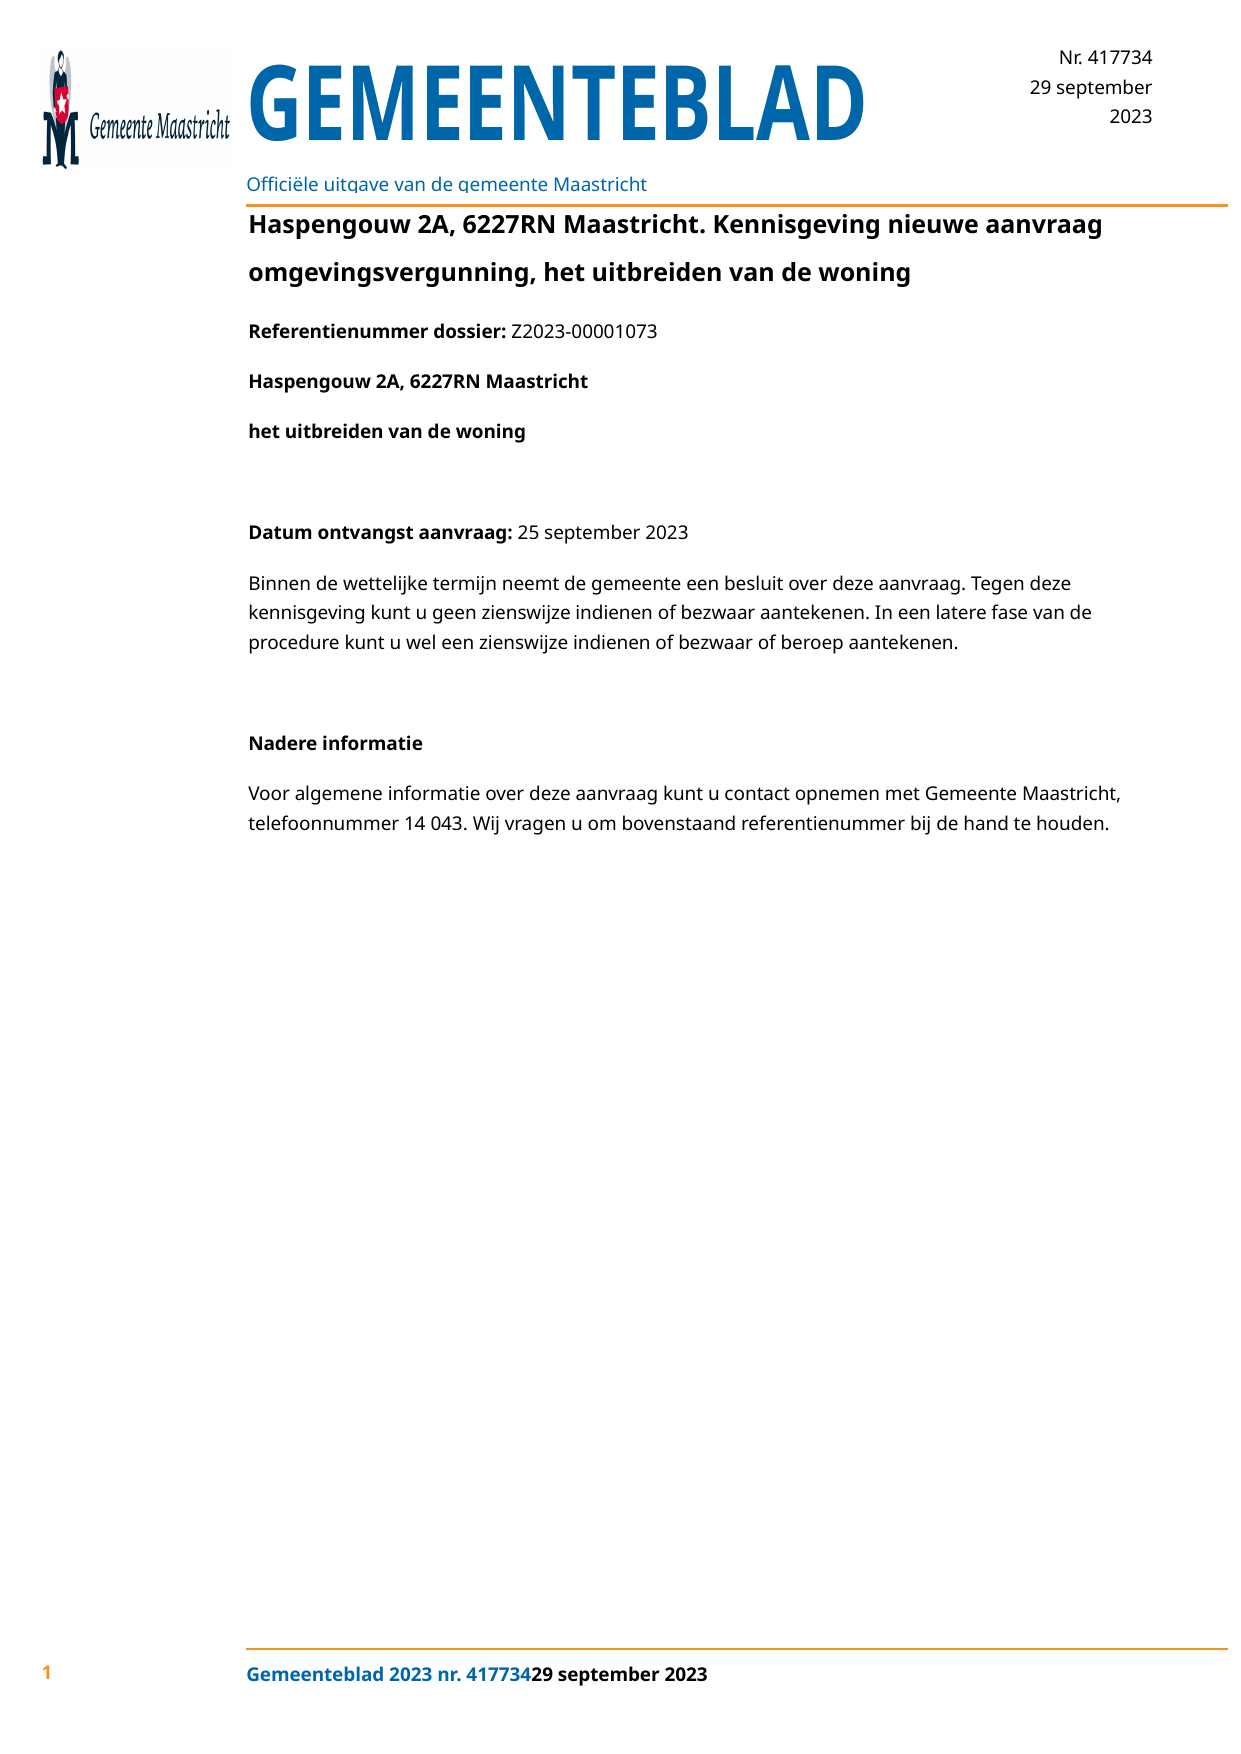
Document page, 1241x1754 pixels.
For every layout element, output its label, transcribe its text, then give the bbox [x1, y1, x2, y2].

text Voor algemene informatie over deze aanvraag kunt u contact opnemen met Gemeente Maastricht, telefoonnummer 14 043. Wij vragen u om bovenstaand referentienummer bij de hand te houden. [248, 780, 1152, 836]
text Binnen de wettelijke termijn neemt de gemeente een besluit over deze aanvraag. Tegen deze kennisgeving kunt u geen zienswijze indienen of bezwaar aantekenen. In een latere fase van de procedure kunt u wel een zienswijze indienen of bezwaar of beroep aantekenen. [248, 570, 1152, 655]
text Haspengouw 2A, 6227RN Maastricht. Kennisgeving nieuwe aanvraag omgevingsvergunning, het uitbreiden van de woning [248, 207, 1152, 288]
text Referentienummer dossier: Z2023-00001073 [248, 318, 1152, 344]
text Datum ontvangst aanvraag: 25 september 2023 [248, 519, 1152, 545]
text Nadere informatie [248, 730, 1152, 756]
text het uitbreiden van de woning [248, 419, 1152, 444]
text Haspengouw 2A, 6227RN Maastricht [248, 368, 1152, 394]
picture [41, 47, 231, 172]
